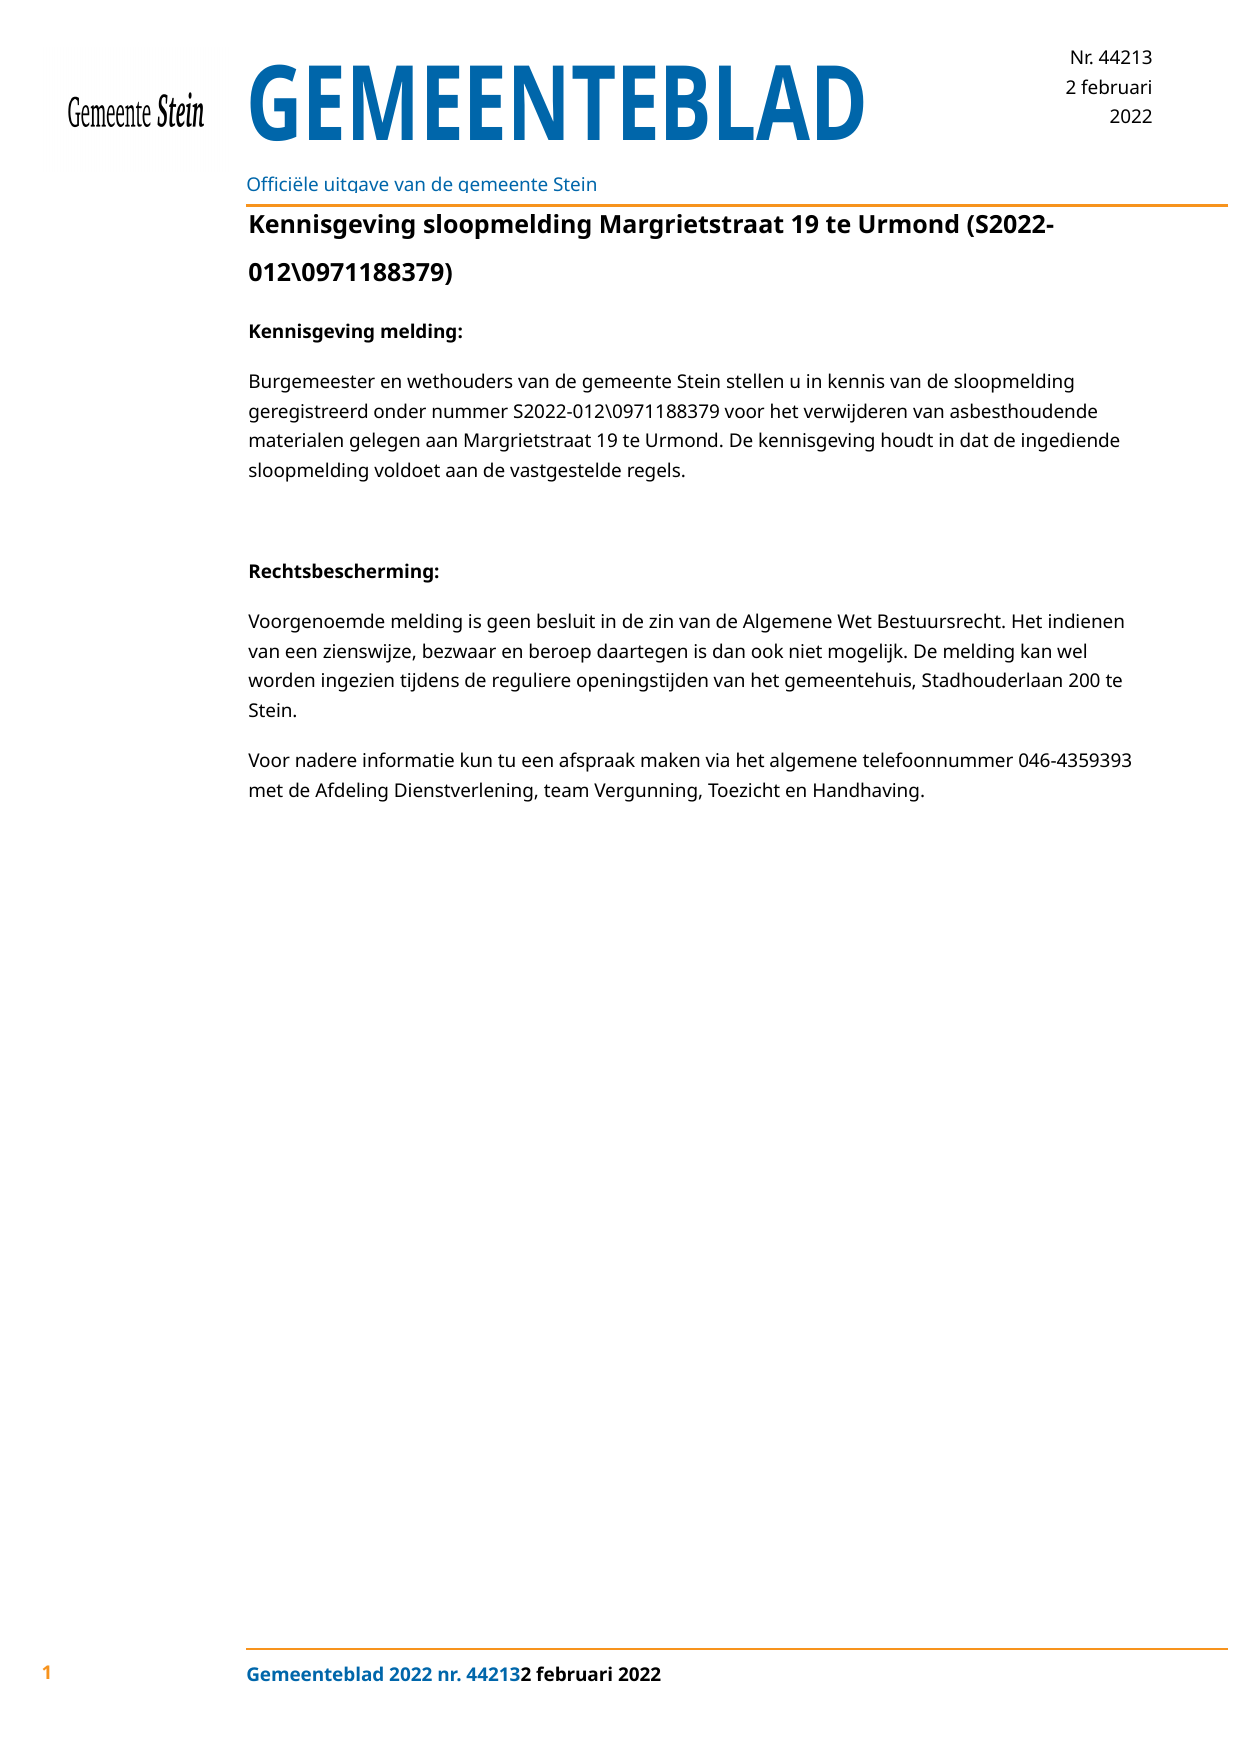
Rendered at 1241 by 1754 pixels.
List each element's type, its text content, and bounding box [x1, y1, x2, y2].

text Voorgenoemde melding is geen besluit in de zin van de Algemene Wet Bestuursrecht. Het indienen van een zienswijze, bezwaar en beroep daartegen is dan ook niet mogelijk. De melding kan wel worden ingezien tijdens de reguliere openingstijden van het gemeentehuis, Stadhouderlaan 200 te Stein. [248, 608, 1152, 723]
text Rechtsbescherming: [248, 558, 1152, 584]
text Burgemeester en wethouders van de gemeente Stein stellen u in kennis van de sloopmelding geregistreerd onder nummer S2022-012\0971188379 voor het verwijderen van asbesthoudende materialen gelegen aan Margrietstraat 19 te Urmond. De kennisgeving houdt in dat de ingediende sloopmelding voldoet aan de vastgestelde regels. [248, 368, 1152, 483]
text Kennisgeving melding: [248, 318, 1152, 344]
text Kennisgeving sloopmelding Margrietstraat 19 te Urmond (S2022-012\0971188379) [248, 207, 1152, 288]
picture [41, 47, 231, 172]
text Voor nadere informatie kun tu een afspraak maken via het algemene telefoonnummer 046-4359393 met de Afdeling Dienstverlening, team Vergunning, Toezicht en Handhaving. [248, 747, 1152, 803]
